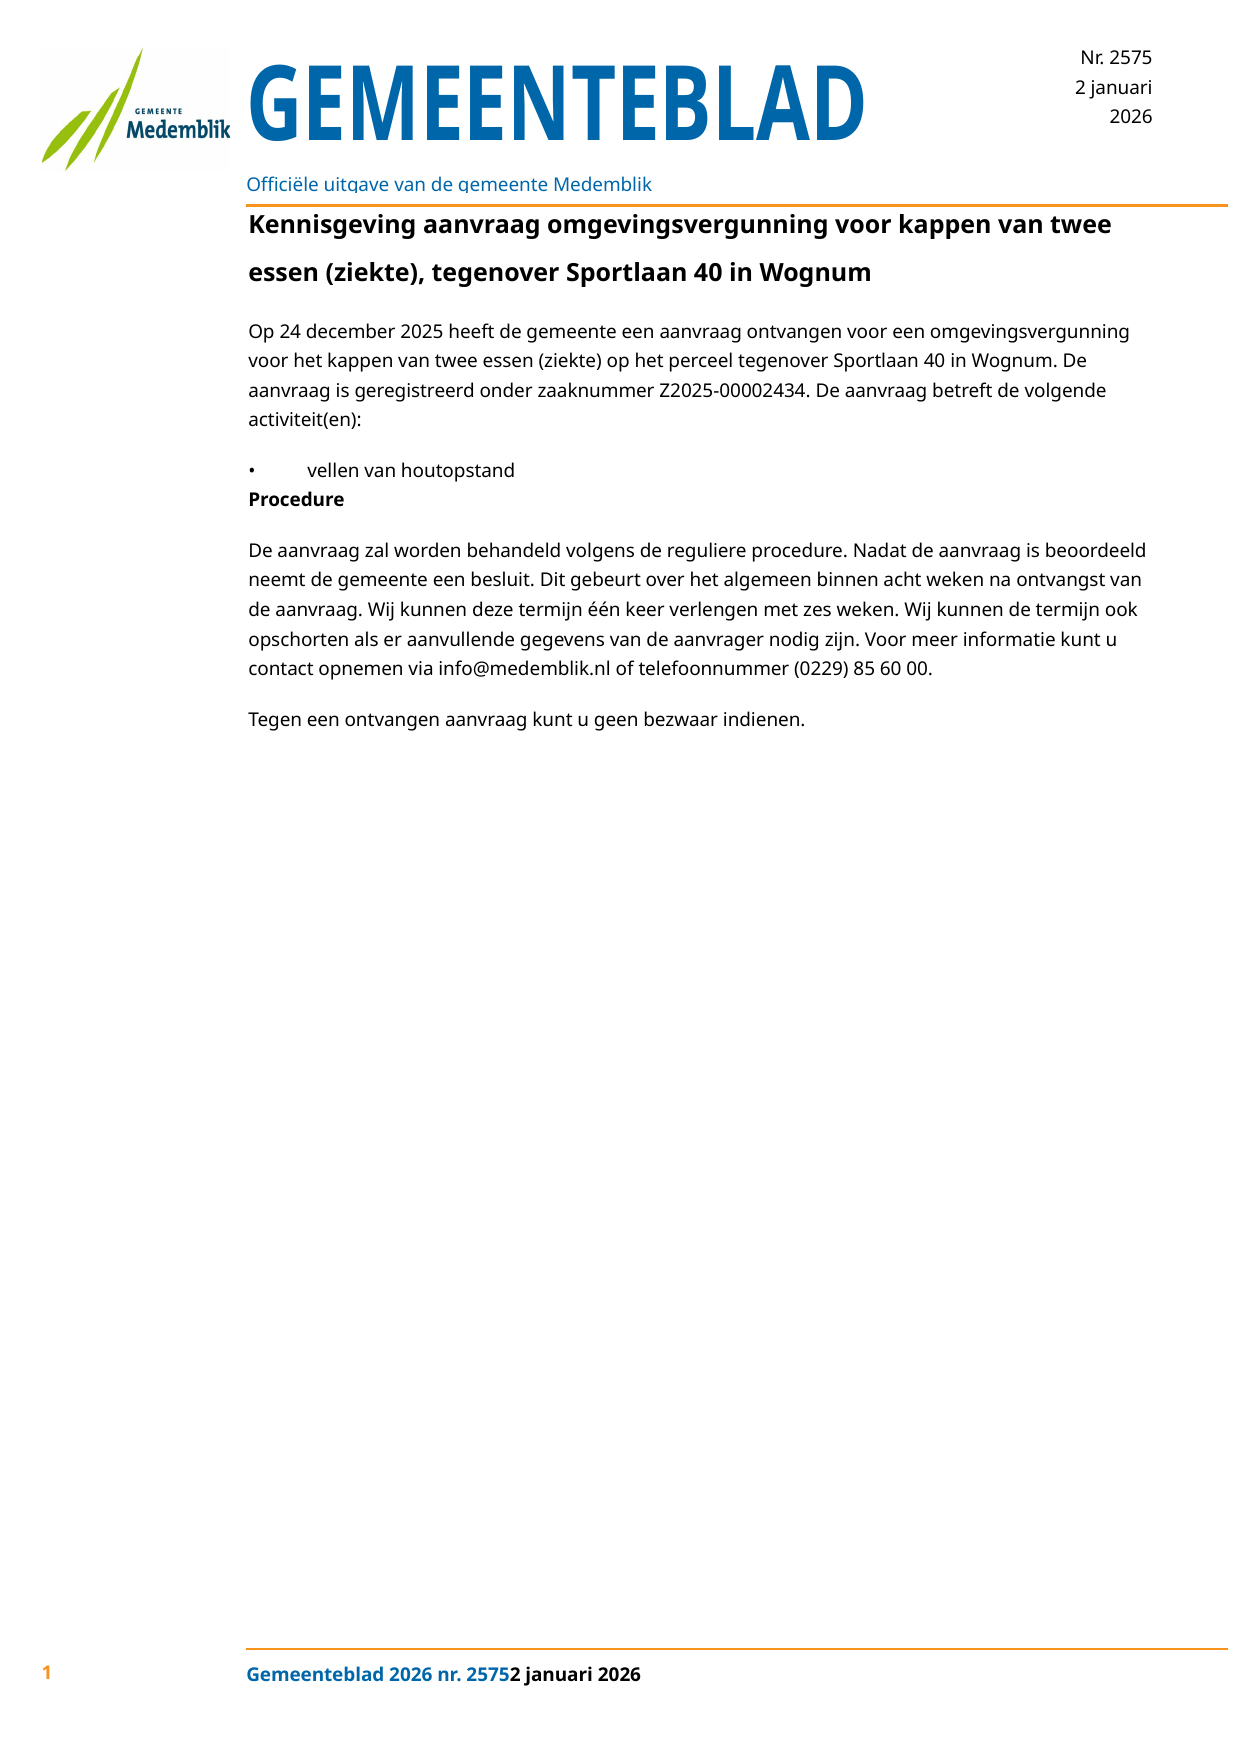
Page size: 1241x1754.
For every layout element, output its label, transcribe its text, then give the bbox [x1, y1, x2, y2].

list vellen van houtopstand [248, 457, 1152, 483]
text De aanvraag zal worden behandeld volgens de reguliere procedure. Nadat de aanvraag is beoordeeld neemt de gemeente een besluit. Dit gebeurt over het algemeen binnen acht weken na ontvangst van de aanvraag. Wij kunnen deze termijn één keer verlengen met zes weken. Wij kunnen de termijn ook opschorten als er aanvullende gegevens van de aanvrager nodig zijn. Voor meer informatie kunt u contact opnemen via info@medemblik.nl of telefoonnummer (0229) 85 60 00. [248, 537, 1152, 681]
text Op 24 december 2025 heeft de gemeente een aanvraag ontvangen voor een omgevingsvergunning voor het kappen van twee essen (ziekte) op het perceel tegenover Sportlaan 40 in Wognum. De aanvraag is geregistreerd onder zaaknummer Z2025-00002434. De aanvraag betreft de volgende activiteit(en): [248, 318, 1152, 432]
picture [41, 47, 231, 172]
text Tegen een ontvangen aanvraag kunt u geen bezwaar indienen. [248, 706, 1152, 732]
text Procedure [248, 487, 1152, 512]
text Kennisgeving aanvraag omgevingsvergunning voor kappen van twee essen (ziekte), tegenover Sportlaan 40 in Wognum [248, 207, 1152, 288]
